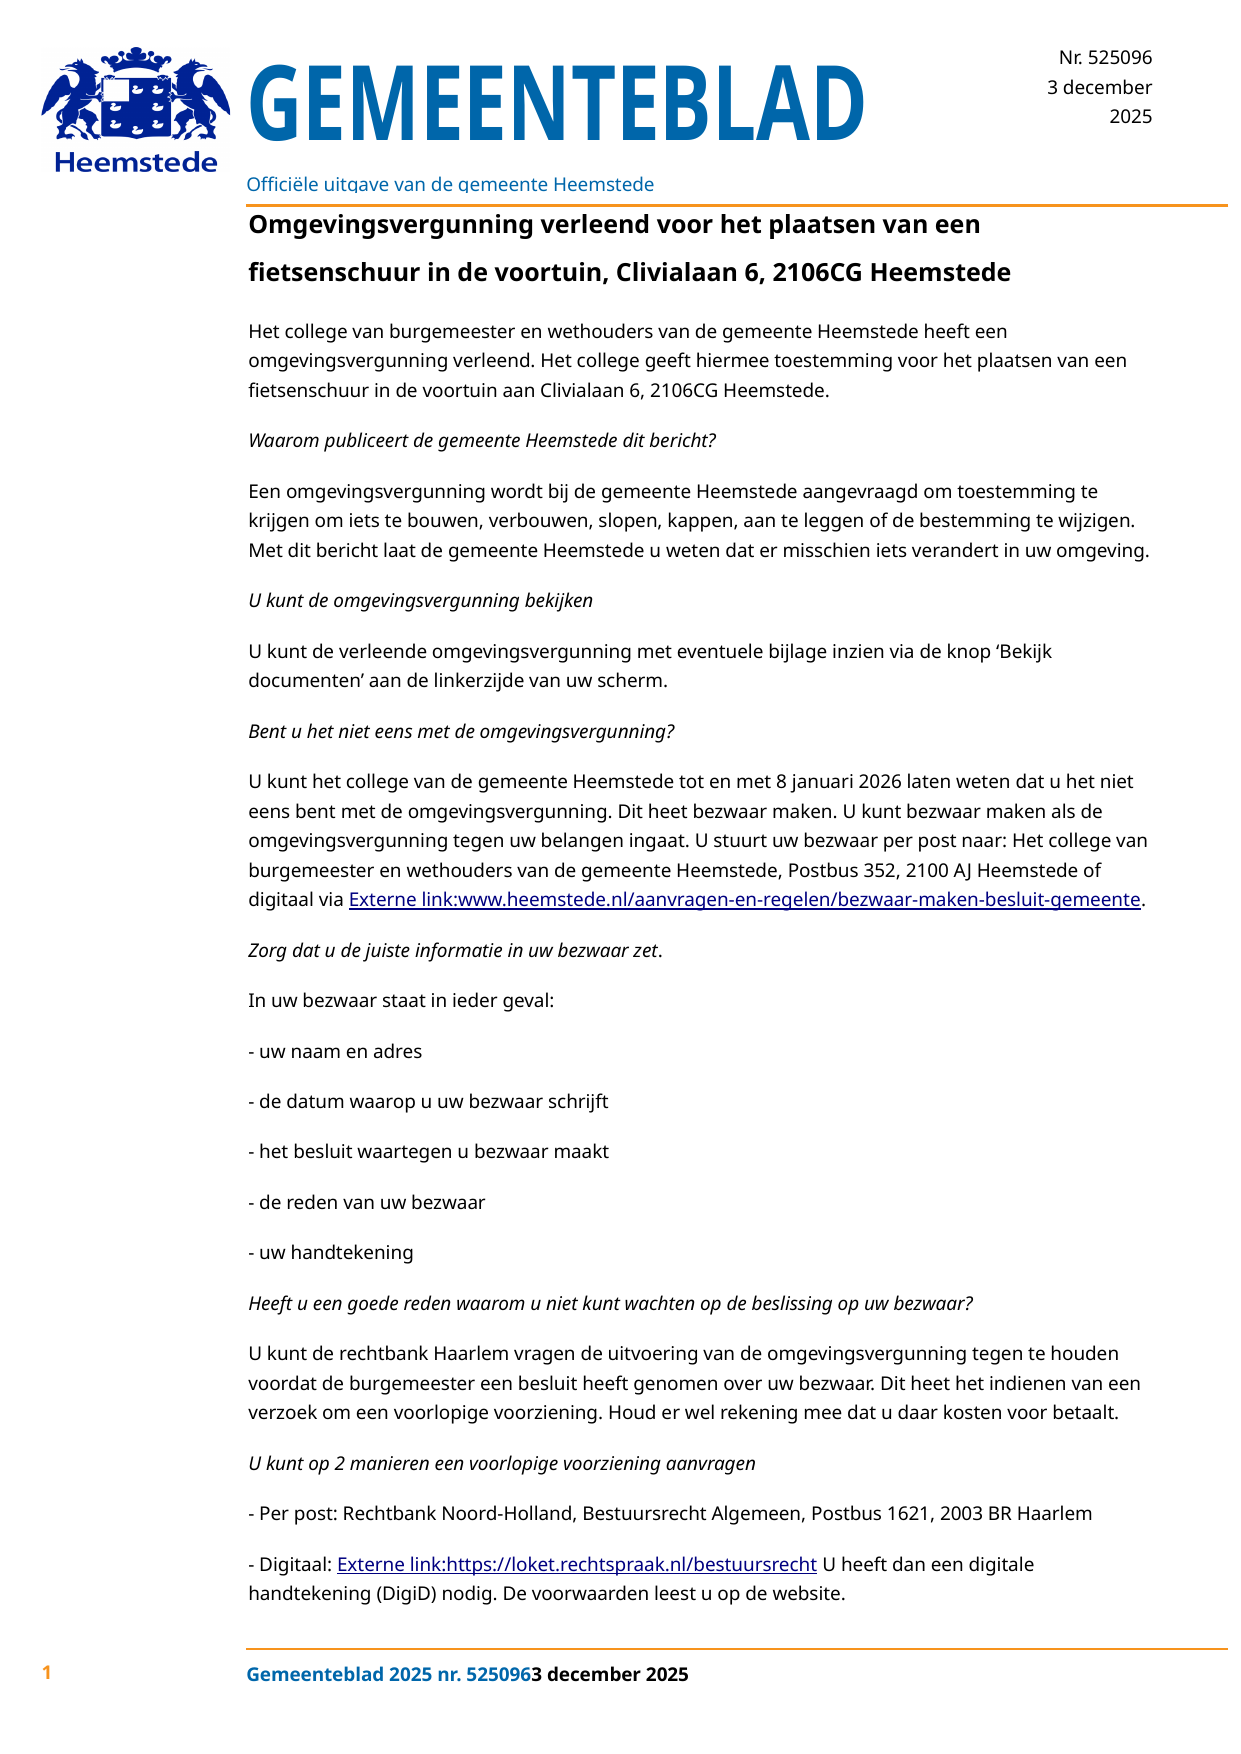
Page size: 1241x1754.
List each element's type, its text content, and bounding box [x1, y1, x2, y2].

picture [41, 47, 231, 172]
text - Per post: Rechtbank Noord-Holland, Bestuursrecht Algemeen, Postbus 1621, 2003 BR Haarlem [248, 1500, 1152, 1526]
text Zorg dat u de juiste informatie in uw bezwaar zet. [248, 937, 1152, 963]
text U kunt op 2 manieren een voorlopige voorziening aanvragen [248, 1450, 1152, 1476]
text Omgevingsvergunning verleend voor het plaatsen van een fietsenschuur in de voortuin, Clivialaan 6, 2106CG Heemstede [248, 207, 1152, 288]
text - uw naam en adres [248, 1038, 1152, 1064]
text - de datum waarop u uw bezwaar schrijft [248, 1088, 1152, 1114]
text U kunt de omgevingsvergunning bekijken [248, 587, 1152, 613]
text Waarom publiceert de gemeente Heemstede dit bericht? [248, 427, 1152, 453]
text In uw bezwaar staat in ieder geval: [248, 987, 1152, 1013]
text Een omgevingsvergunning wordt bij de gemeente Heemstede aangevraagd om toestemming te krijgen om iets te bouwen, verbouwen, slopen, kappen, aan te leggen of de bestemming te wijzigen. Met dit bericht laat de gemeente Heemstede u weten dat er misschien iets verandert in uw omgeving. [248, 478, 1152, 563]
text - Digitaal: Externe link:https://loket.rechtspraak.nl/bestuursrecht U heeft dan een digitale handtekening (DigiD) nodig. De voorwaarden leest u op de website. [248, 1551, 1152, 1606]
text Heeft u een goede reden waarom u niet kunt wachten op de beslissing op uw bezwaar? [248, 1290, 1152, 1316]
text - de reden van uw bezwaar [248, 1189, 1152, 1215]
text U kunt het college van de gemeente Heemstede tot en met 8 januari 2026 laten weten dat u het niet eens bent met de omgevingsvergunning. Dit heet bezwaar maken. U kunt bezwaar maken als de omgevingsvergunning tegen uw belangen ingaat. U stuurt uw bezwaar per post naar: Het college van burgemeester en wethouders van de gemeente Heemstede, Postbus 352, 2100 AJ Heemstede of digitaal via Externe link:www.heemstede.nl/aanvragen-en-regelen/bezwaar-maken-besluit-gemeente. [248, 768, 1152, 912]
text Het college van burgemeester en wethouders van de gemeente Heemstede heeft een omgevingsvergunning verleend. Het college geeft hiermee toestemming voor het plaatsen van een fietsenschuur in de voortuin aan Clivialaan 6, 2106CG Heemstede. [248, 318, 1152, 403]
text U kunt de verleende omgevingsvergunning met eventuele bijlage inzien via de knop ‘Bekijk documenten’ aan de linkerzijde van uw scherm. [248, 638, 1152, 693]
text Bent u het niet eens met de omgevingsvergunning? [248, 718, 1152, 744]
text U kunt de rechtbank Haarlem vragen de uitvoering van de omgevingsvergunning tegen te houden voordat de burgemeester een besluit heeft genomen over uw bezwaar. Dit heet het indienen van een verzoek om een voorlopige voorziening. Houd er wel rekening mee dat u daar kosten voor betaalt. [248, 1340, 1152, 1425]
text - het besluit waartegen u bezwaar maakt [248, 1139, 1152, 1164]
text - uw handtekening [248, 1239, 1152, 1265]
